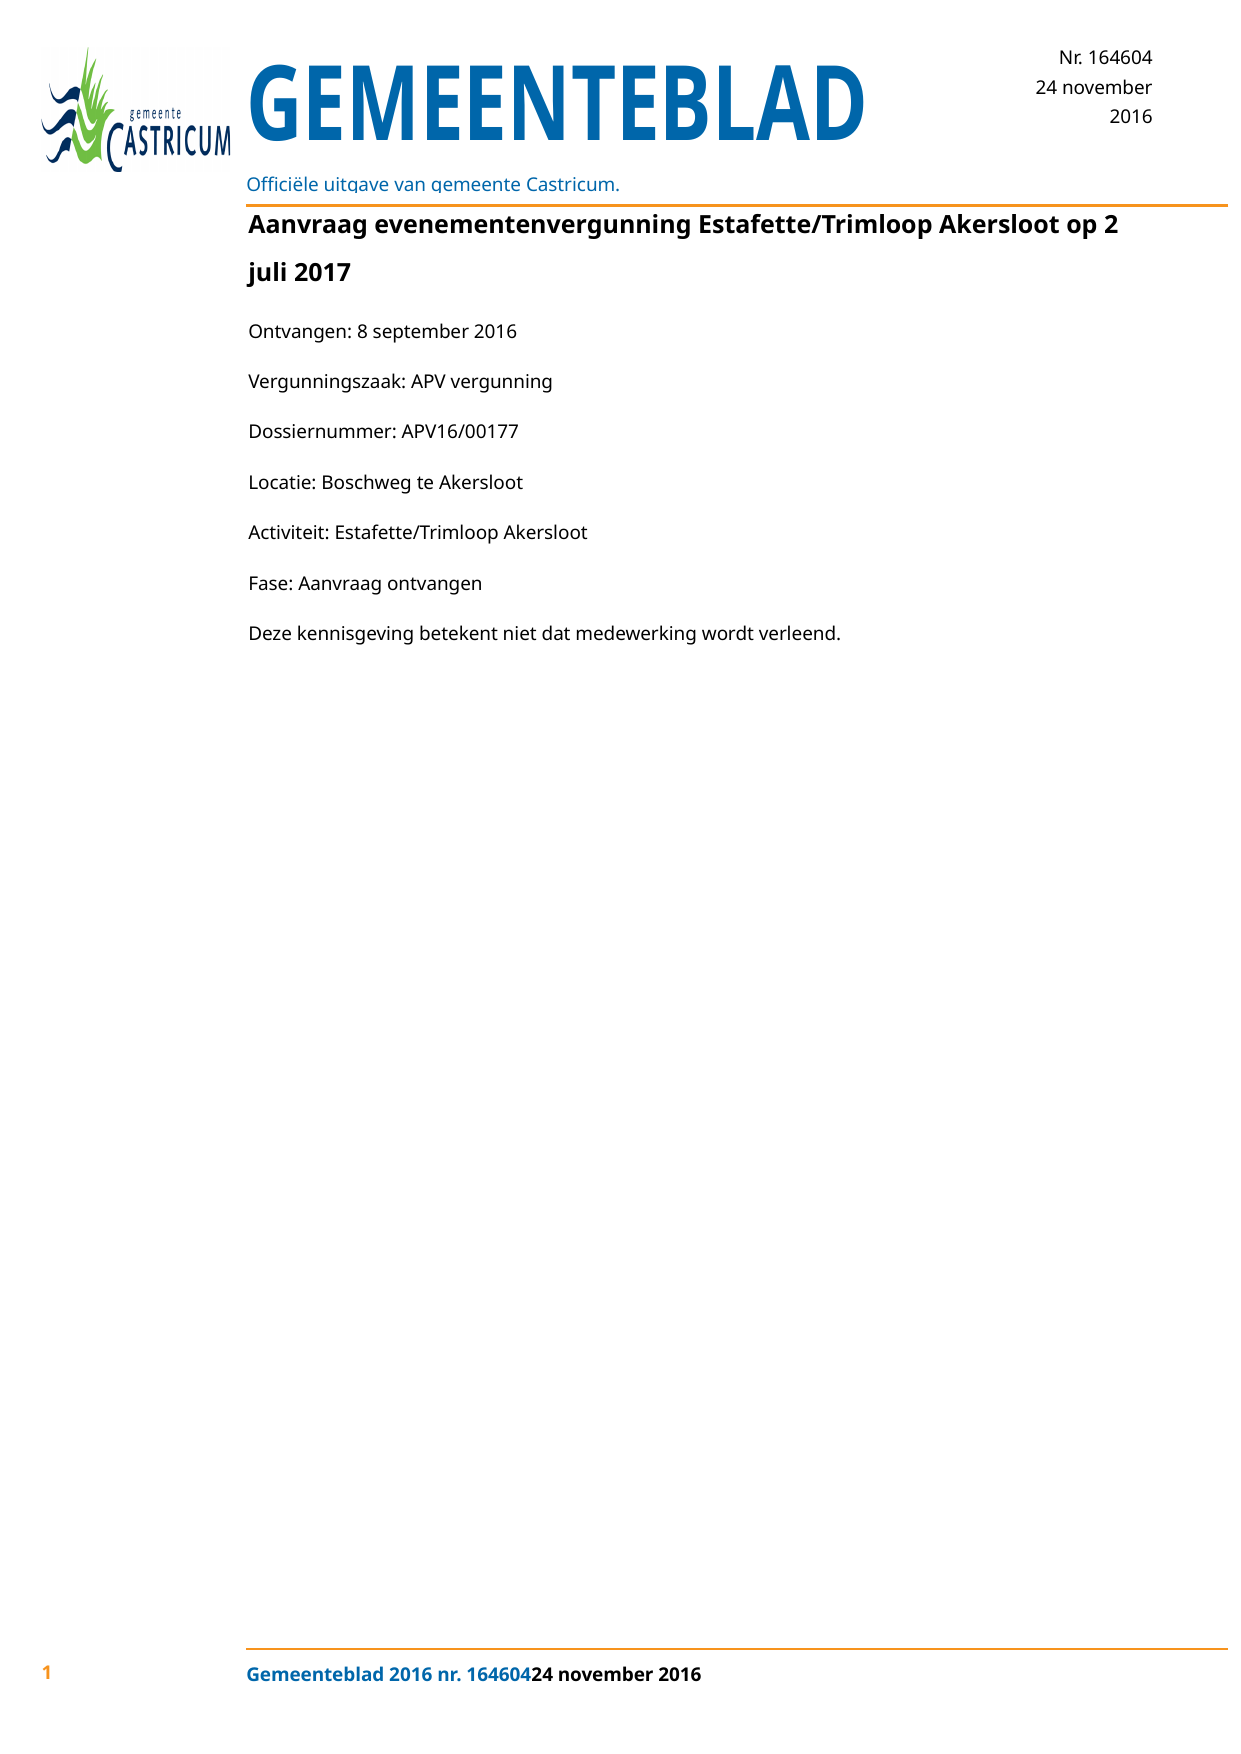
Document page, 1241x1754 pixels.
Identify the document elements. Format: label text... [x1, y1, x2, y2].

text Fase: Aanvraag ontvangen [248, 570, 1152, 596]
text Aanvraag evenementenvergunning Estafette/Trimloop Akersloot op 2 juli 2017 [248, 207, 1152, 288]
picture [41, 47, 231, 172]
text Vergunningszaak: APV vergunning [248, 368, 1152, 394]
text Activiteit: Estafette/Trimloop Akersloot [248, 519, 1152, 545]
text Ontvangen: 8 september 2016 [248, 318, 1152, 344]
text Dossiernummer: APV16/00177 [248, 419, 1152, 444]
text Deze kennisgeving betekent niet dat medewerking wordt verleend. [248, 620, 1152, 646]
text Locatie: Boschweg te Akersloot [248, 469, 1152, 495]
